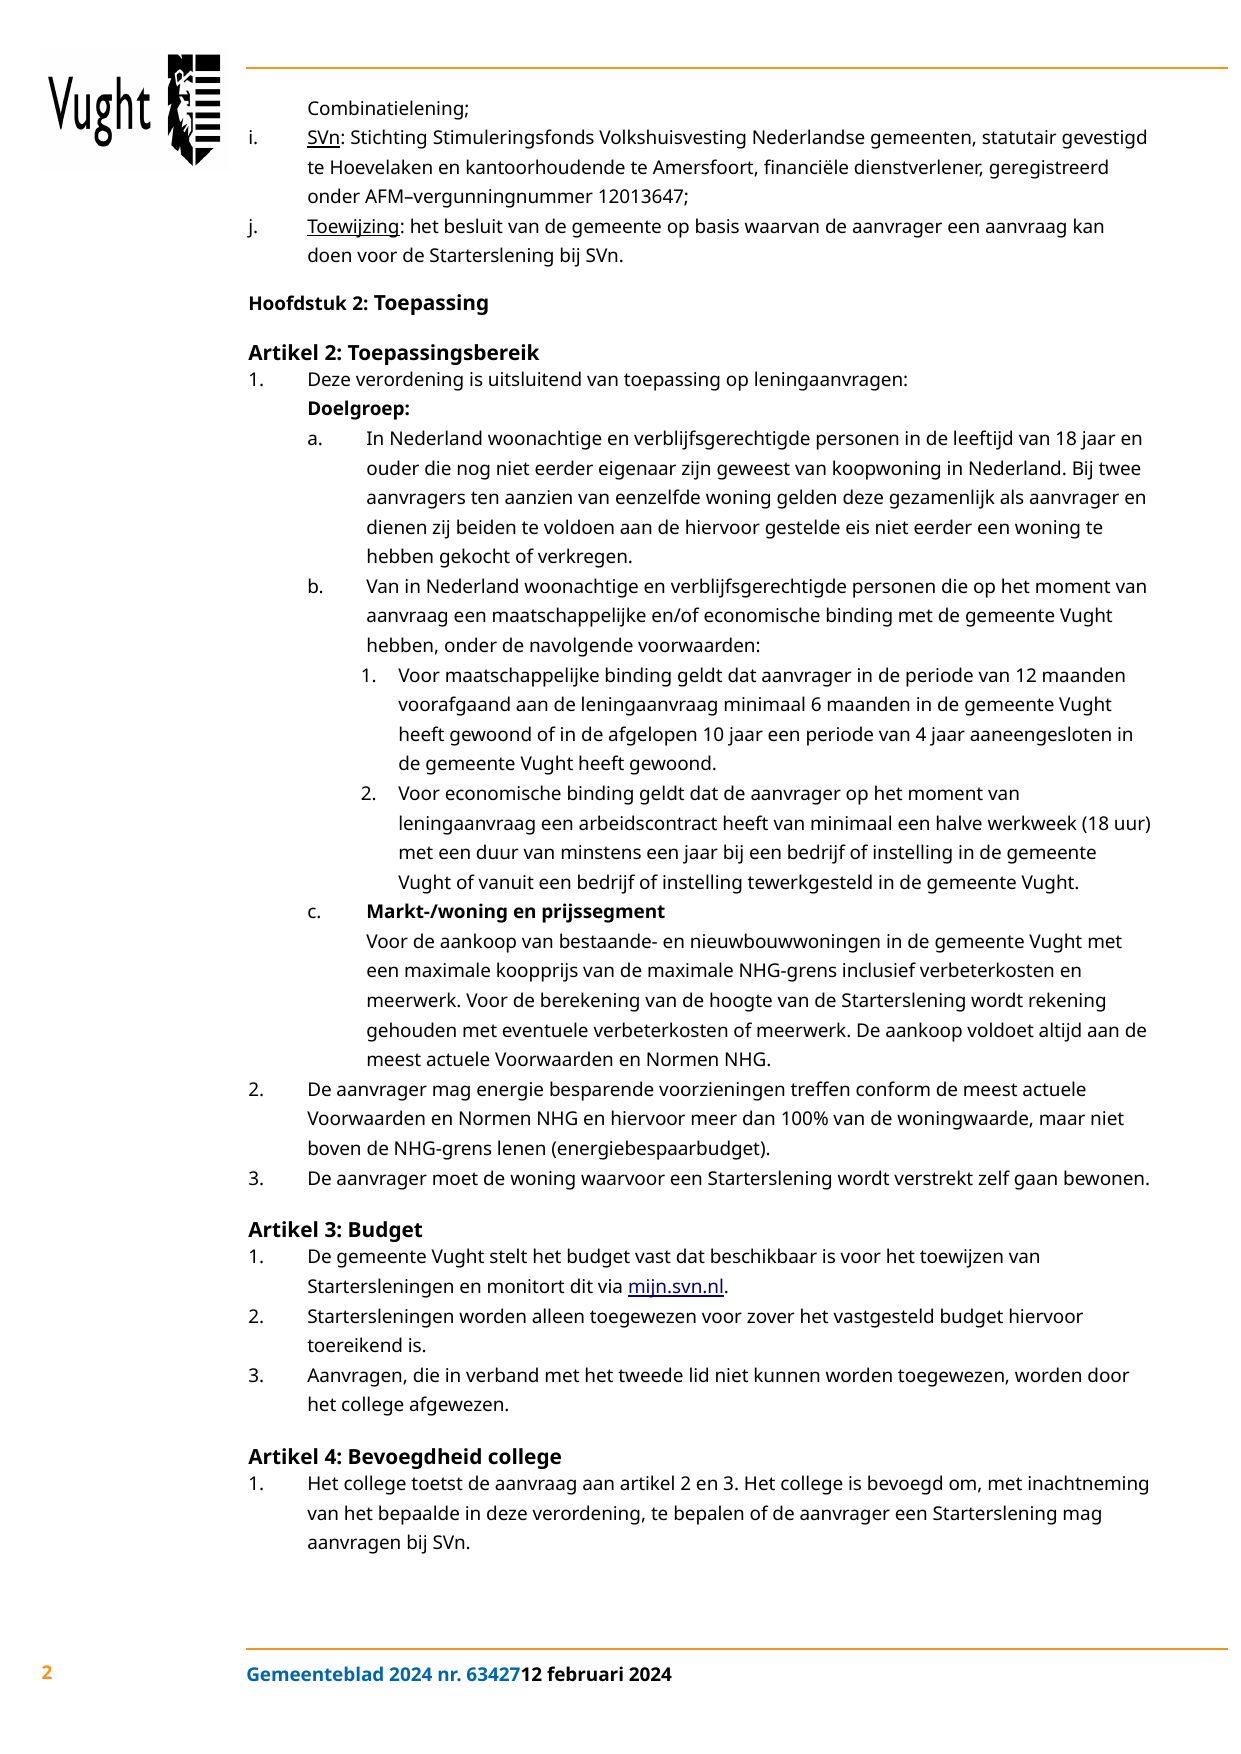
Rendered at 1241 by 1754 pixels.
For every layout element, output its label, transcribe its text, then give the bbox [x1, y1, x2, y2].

list Startersleningen worden alleen toegewezen voor zover het vastgesteld budget hiervoor toereikend is. [248, 1303, 1152, 1358]
list Doelgroep: [248, 396, 1152, 421]
list Deze verordening is uitsluitend van toepassing op leningaanvragen: [248, 366, 1152, 392]
text Artikel 2: Toepassingsbereik [248, 338, 1152, 366]
list De aanvrager mag energie besparende voorzieningen treffen conform de meest actuele Voorwaarden en Normen NHG en hiervoor meer dan 100% van de woningwaarde, maar niet boven de NHG-grens lenen (energiebespaarbudget). [248, 1076, 1152, 1161]
list Voor maatschappelijke binding geldt dat aanvrager in de periode van 12 maanden voorafgaand aan de leningaanvraag minimaal 6 maanden in de gemeente Vught heeft gewoond of in de afgelopen 10 jaar een periode van 4 jaar aaneengesloten in de gemeente Vught heeft gewoond. [361, 662, 1152, 776]
list Toewijzing: het besluit van de gemeente op basis waarvan de aanvrager een aanvraag kan doen voor de Starterslening bij SVn. [248, 213, 1152, 268]
list Voor de aankoop van bestaande- en nieuwbouwwoningen in de gemeente Vught met een maximale koopprijs van de maximale NHG-grens inclusief verbeterkosten en meerwerk. Voor de berekening van de hoogte van de Starterslening wordt rekening gehouden met eventuele verbeterkosten of meerwerk. De aankoop voldoet altijd aan de meest actuele Voorwaarden en Normen NHG. [307, 928, 1152, 1072]
list Markt-/woning en prijssegment [307, 898, 1152, 924]
list De gemeente Vught stelt het budget vast dat beschikbaar is voor het toewijzen van Startersleningen en monitort dit via mijn.svn.nl. [248, 1244, 1152, 1299]
list Voor economische binding geldt dat de aanvrager op het moment van leningaanvraag een arbeidscontract heeft van minimaal een halve werkweek (18 uur) met een duur van minstens een jaar bij een bedrijf of instelling in de gemeente Vught of vanuit een bedrijf of instelling tewerkgesteld in de gemeente Vught. [361, 780, 1152, 895]
text Hoofdstuk 2: Toepassing [248, 288, 1152, 317]
list Aanvragen, die in verband met het tweede lid niet kunnen worden toegewezen, worden door het college afgewezen. [248, 1362, 1152, 1417]
list Het college toetst de aanvraag aan artikel 2 en 3. Het college is bevoegd om, met inachtneming van het bepaalde in deze verordening, te bepalen of de aanvrager een Starterslening mag aanvragen bij SVn. [248, 1470, 1152, 1555]
picture [41, 47, 231, 172]
list Combinatielening; [248, 95, 1152, 121]
list Van in Nederland woonachtige en verblijfsgerechtigde personen die op het moment van aanvraag een maatschappelijke en/of economische binding met de gemeente Vught hebben, onder de navolgende voorwaarden: [307, 573, 1152, 658]
list De aanvrager moet de woning waarvoor een Starterslening wordt verstrekt zelf gaan bewonen. [248, 1165, 1152, 1191]
list SVn: Stichting Stimuleringsfonds Volkshuisvesting Nederlandse gemeenten, statutair gevestigd te Hoevelaken en kantoorhoudende te Amersfoort, financiële dienstverlener, geregistreerd onder AFM–vergunningnummer 12013647; [248, 124, 1152, 209]
text Artikel 4: Bevoegdheid college [248, 1442, 1152, 1470]
list In Nederland woonachtige en verblijfsgerechtigde personen in de leeftijd van 18 jaar en ouder die nog niet eerder eigenaar zijn geweest van koopwoning in Nederland. Bij twee aanvragers ten aanzien van eenzelfde woning gelden deze gezamenlijk als aanvrager en dienen zij beiden te voldoen aan de hiervoor gestelde eis niet eerder een woning te hebben gekocht of verkregen. [307, 425, 1152, 569]
text Artikel 3: Budget [248, 1215, 1152, 1244]
